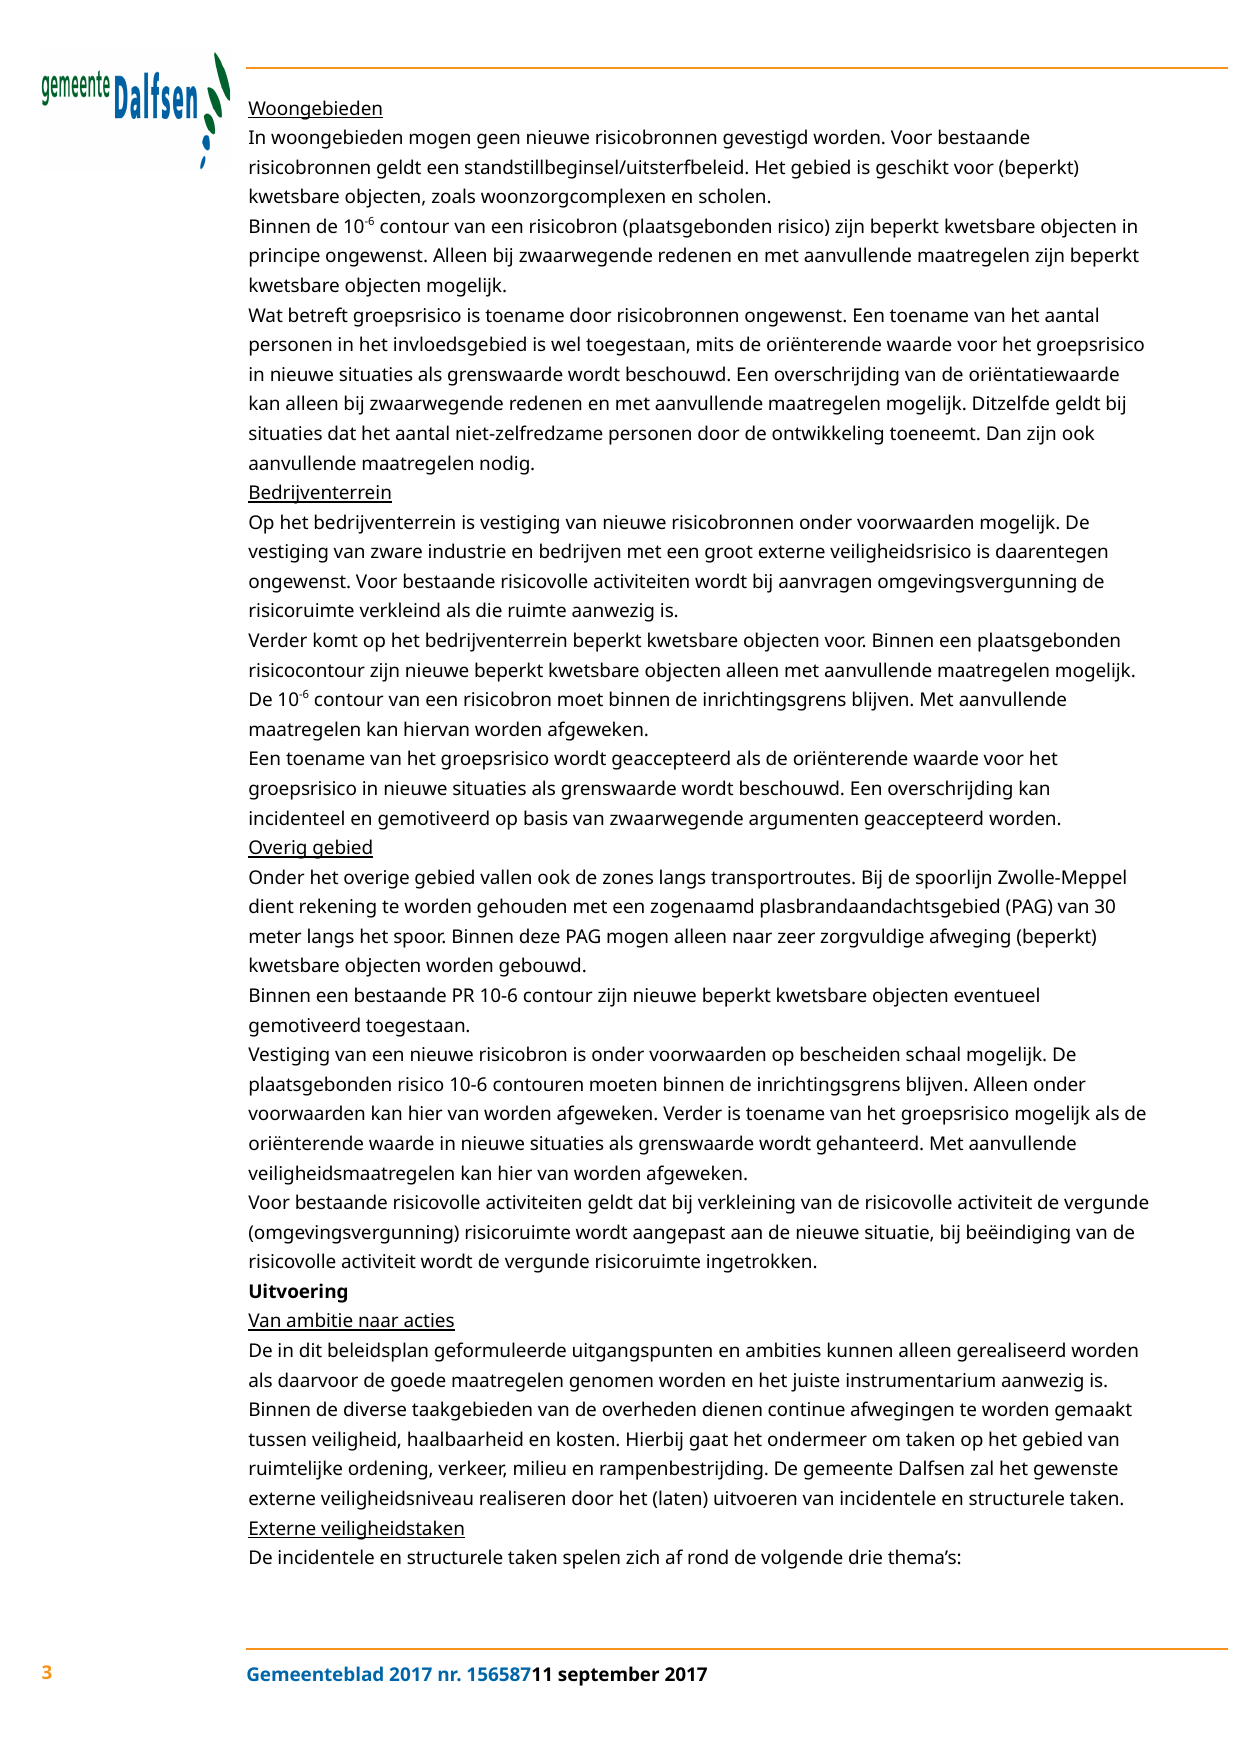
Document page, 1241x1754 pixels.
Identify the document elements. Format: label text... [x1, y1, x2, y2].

text De in dit beleidsplan geformuleerde uitgangspunten en ambities kunnen alleen gerealiseerd worden als daarvoor de goede maatregelen genomen worden en het juiste instrumentarium aanwezig is. Binnen de diverse taakgebieden van de overheden dienen continue afwegingen te worden gemaakt tussen veiligheid, haalbaarheid en kosten. Hierbij gaat het ondermeer om taken op het gebied van ruimtelijke ordening, verkeer, milieu en rampenbestrijding. De gemeente Dalfsen zal het gewenste externe veiligheidsniveau realiseren door het (laten) uitvoeren van incidentele en structurele taken. [248, 1337, 1152, 1511]
text Een toename van het groepsrisico wordt geaccepteerd als de oriënterende waarde voor het groepsrisico in nieuwe situaties als grenswaarde wordt beschouwd. Een overschrijding kan incidenteel en gemotiveerd op basis van zwaarwegende argumenten geaccepteerd worden. [248, 746, 1152, 831]
text Wat betreft groepsrisico is toename door risicobronnen ongewenst. Een toename van het aantal personen in het invloedsgebied is wel toegestaan, mits de oriënterende waarde voor het groepsrisico in nieuwe situaties als grenswaarde wordt beschouwd. Een overschrijding van de oriëntatiewaarde kan alleen bij zwaarwegende redenen en met aanvullende maatregelen mogelijk. Ditzelfde geldt bij situaties dat het aantal niet-zelfredzame personen door de ontwikkeling toeneemt. Dan zijn ook aanvullende maatregelen nodig. [248, 302, 1152, 476]
text Overig gebied [248, 834, 1152, 860]
text Van ambitie naar acties [248, 1308, 1152, 1333]
text Onder het overige gebied vallen ook de zones langs transportroutes. Bij de spoorlijn Zwolle-Meppel dient rekening te worden gehouden met een zogenaamd plasbrandaandachtsgebied (PAG) van 30 meter langs het spoor. Binnen deze PAG mogen alleen naar zeer zorgvuldige afweging (beperkt) kwetsbare objecten worden gebouwd. [248, 864, 1152, 978]
text De incidentele en structurele taken spelen zich af rond de volgende drie thema’s: [248, 1544, 1152, 1570]
text In woongebieden mogen geen nieuwe risicobronnen gevestigd worden. Voor bestaande risicobronnen geldt een standstillbeginsel/uitsterfbeleid. Het gebied is geschikt voor (beperkt) kwetsbare objecten, zoals woonzorgcomplexen en scholen. [248, 124, 1152, 209]
text Voor bestaande risicovolle activiteiten geldt dat bij verkleining van de risicovolle activiteit de vergunde (omgevingsvergunning) risicoruimte wordt aangepast aan de nieuwe situatie, bij beëindiging van de risicovolle activiteit wordt de vergunde risicoruimte ingetrokken. [248, 1189, 1152, 1274]
text Vestiging van een nieuwe risicobron is onder voorwaarden op bescheiden schaal mogelijk. De plaatsgebonden risico 10-6 contouren moeten binnen de inrichtingsgrens blijven. Alleen onder voorwaarden kan hier van worden afgeweken. Verder is toename van het groepsrisico mogelijk als de oriënterende waarde in nieuwe situaties als grenswaarde wordt gehanteerd. Met aanvullende veiligheidsmaatregelen kan hier van worden afgeweken. [248, 1041, 1152, 1186]
text Op het bedrijventerrein is vestiging van nieuwe risicobronnen onder voorwaarden mogelijk. De vestiging van zware industrie en bedrijven met een groot externe veiligheidsrisico is daarentegen ongewenst. Voor bestaande risicovolle activiteiten wordt bij aanvragen omgevingsvergunning de risicoruimte verkleind als die ruimte aanwezig is. [248, 509, 1152, 623]
text Uitvoering [248, 1278, 1152, 1304]
text Verder komt op het bedrijventerrein beperkt kwetsbare objecten voor. Binnen een plaatsgebonden risicocontour zijn nieuwe beperkt kwetsbare objecten alleen met aanvullende maatregelen mogelijk. [248, 627, 1152, 683]
picture [41, 47, 231, 172]
text Externe veiligheidstaken [248, 1515, 1152, 1541]
text Woongebieden [248, 95, 1152, 121]
text Binnen de 10-6 contour van een risicobron (plaatsgebonden risico) zijn beperkt kwetsbare objecten in principe ongewenst. Alleen bij zwaarwegende redenen en met aanvullende maatregelen zijn beperkt kwetsbare objecten mogelijk. [248, 213, 1152, 298]
text Bedrijventerrein [248, 479, 1152, 505]
text Binnen een bestaande PR 10-6 contour zijn nieuwe beperkt kwetsbare objecten eventueel gemotiveerd toegestaan. [248, 982, 1152, 1038]
text De 10-6 contour van een risicobron moet binnen de inrichtingsgrens blijven. Met aanvullende maatregelen kan hiervan worden afgeweken. [248, 686, 1152, 742]
